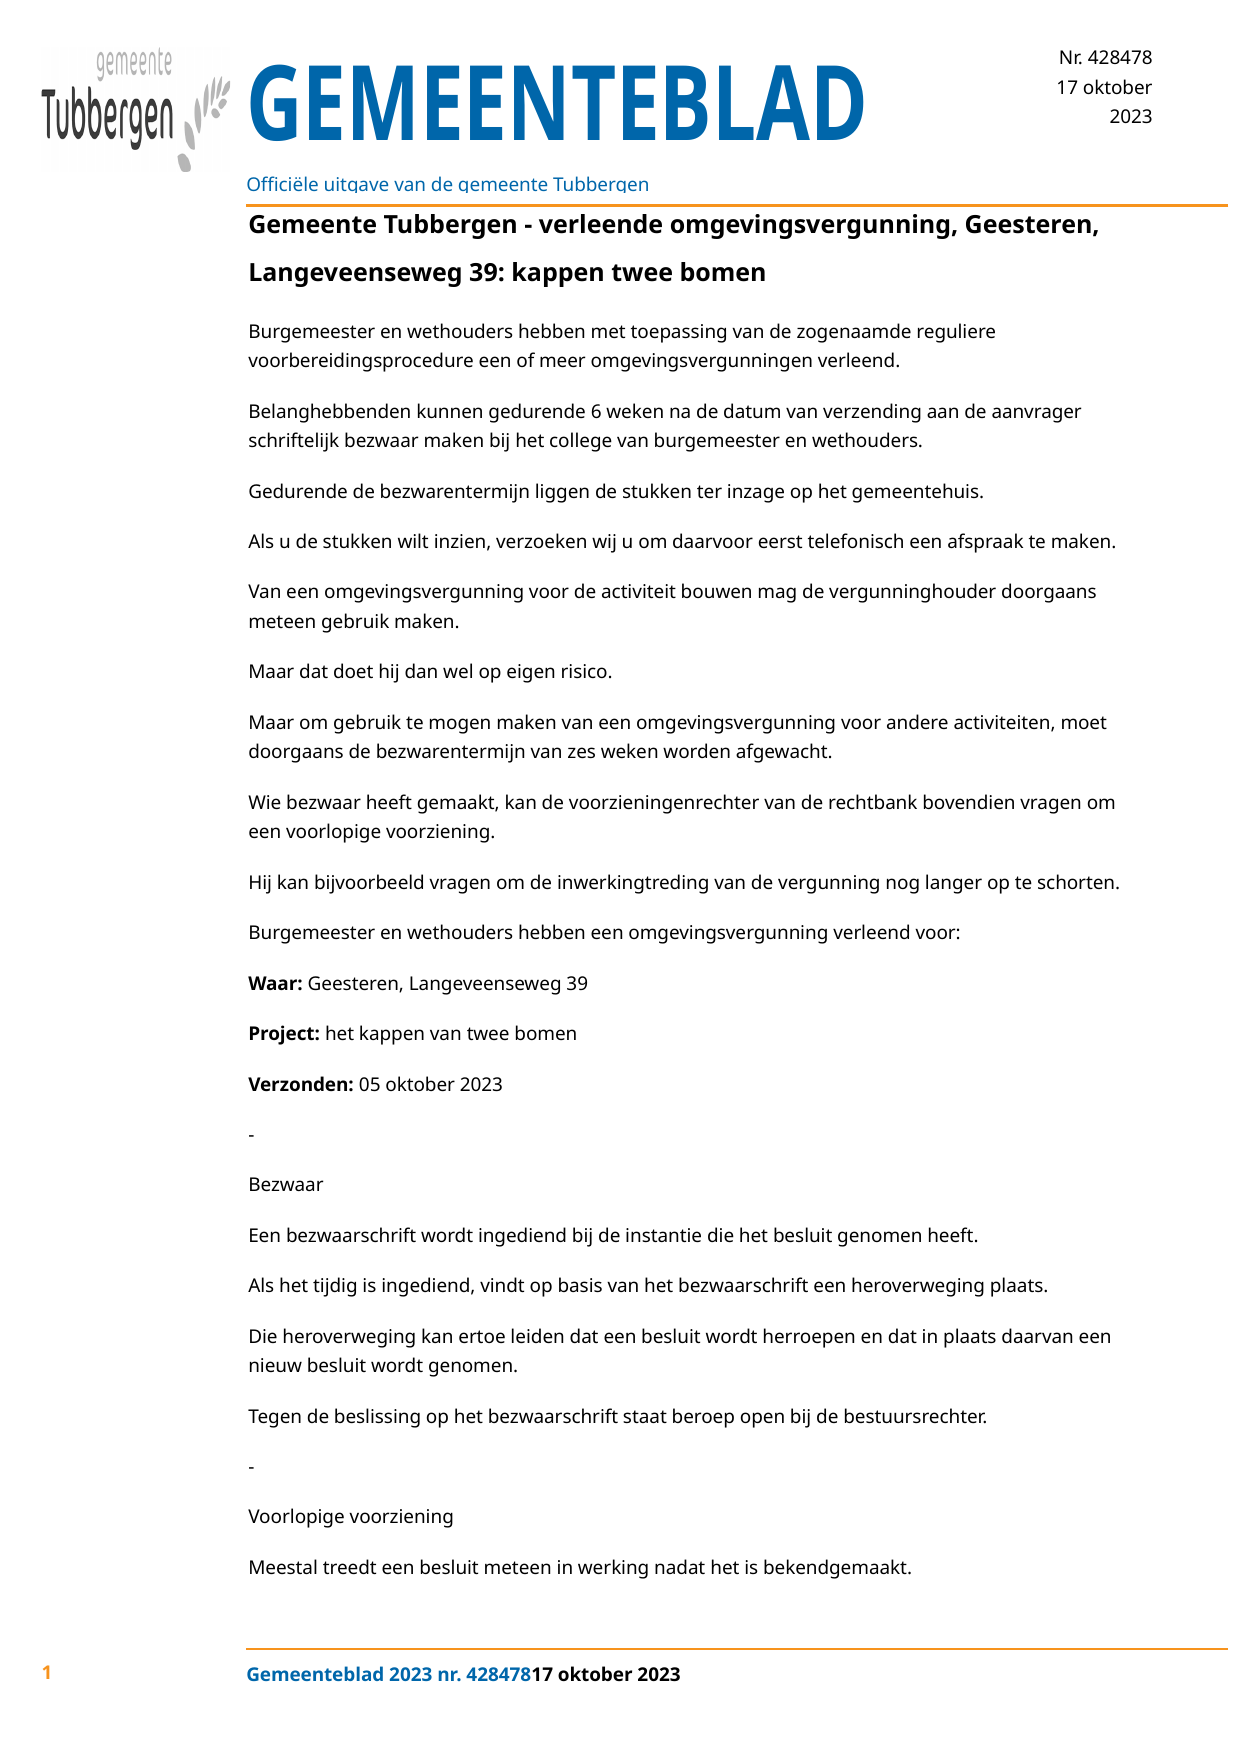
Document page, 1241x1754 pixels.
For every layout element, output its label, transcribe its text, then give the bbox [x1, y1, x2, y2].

text Waar: Geesteren, Langeveenseweg 39 [248, 970, 1152, 996]
text Van een omgevingsvergunning voor de activiteit bouwen mag de vergunninghouder doorgaans meteen gebruik maken. [248, 579, 1152, 634]
text Maar om gebruik te mogen maken van een omgevingsvergunning voor andere activiteiten, moet doorgaans de bezwarentermijn van zes weken worden afgewacht. [248, 709, 1152, 764]
text Belanghebbenden kunnen gedurende 6 weken na de datum van verzending aan de aanvrager schriftelijk bezwaar maken bij het college van burgemeester en wethouders. [248, 398, 1152, 453]
text - [248, 1453, 1152, 1479]
text Hij kan bijvoorbeeld vragen om de inwerkingtreding van de vergunning nog langer op te schorten. [248, 869, 1152, 895]
text Bezwaar [248, 1172, 1152, 1197]
text Project: het kappen van twee bomen [248, 1020, 1152, 1046]
text Als het tijdig is ingediend, vindt op basis van het bezwaarschrift een heroverweging plaats. [248, 1272, 1152, 1298]
text Voorlopige voorziening [248, 1504, 1152, 1529]
text Gedurende de bezwarentermijn liggen de stukken ter inzage op het gemeentehuis. [248, 478, 1152, 504]
text Maar dat doet hij dan wel op eigen risico. [248, 659, 1152, 684]
text Burgemeester en wethouders hebben met toepassing van de zogenaamde reguliere voorbereidingsprocedure een of meer omgevingsvergunningen verleend. [248, 318, 1152, 373]
text Burgemeester en wethouders hebben een omgevingsvergunning verleend voor: [248, 919, 1152, 945]
text Wie bezwaar heeft gemaakt, kan de voorzieningenrechter van de rechtbank bovendien vragen om een voorlopige voorziening. [248, 789, 1152, 844]
text Tegen de beslissing op het bezwaarschrift staat beroep open bij de bestuursrechter. [248, 1403, 1152, 1429]
text Als u de stukken wilt inzien, verzoeken wij u om daarvoor eerst telefonisch een afspraak te maken. [248, 528, 1152, 554]
text Verzonden: 05 oktober 2023 [248, 1071, 1152, 1097]
text Die heroverweging kan ertoe leiden dat een besluit wordt herroepen en dat in plaats daarvan een nieuw besluit wordt genomen. [248, 1323, 1152, 1378]
text Meestal treedt een besluit meteen in werking nadat het is bekendgemaakt. [248, 1554, 1152, 1580]
text - [248, 1121, 1152, 1147]
picture [41, 47, 231, 172]
text Gemeente Tubbergen - verleende omgevingsvergunning, Geesteren, Langeveenseweg 39: kappen twee bomen [248, 207, 1152, 288]
text Een bezwaarschrift wordt ingediend bij de instantie die het besluit genomen heeft. [248, 1222, 1152, 1248]
